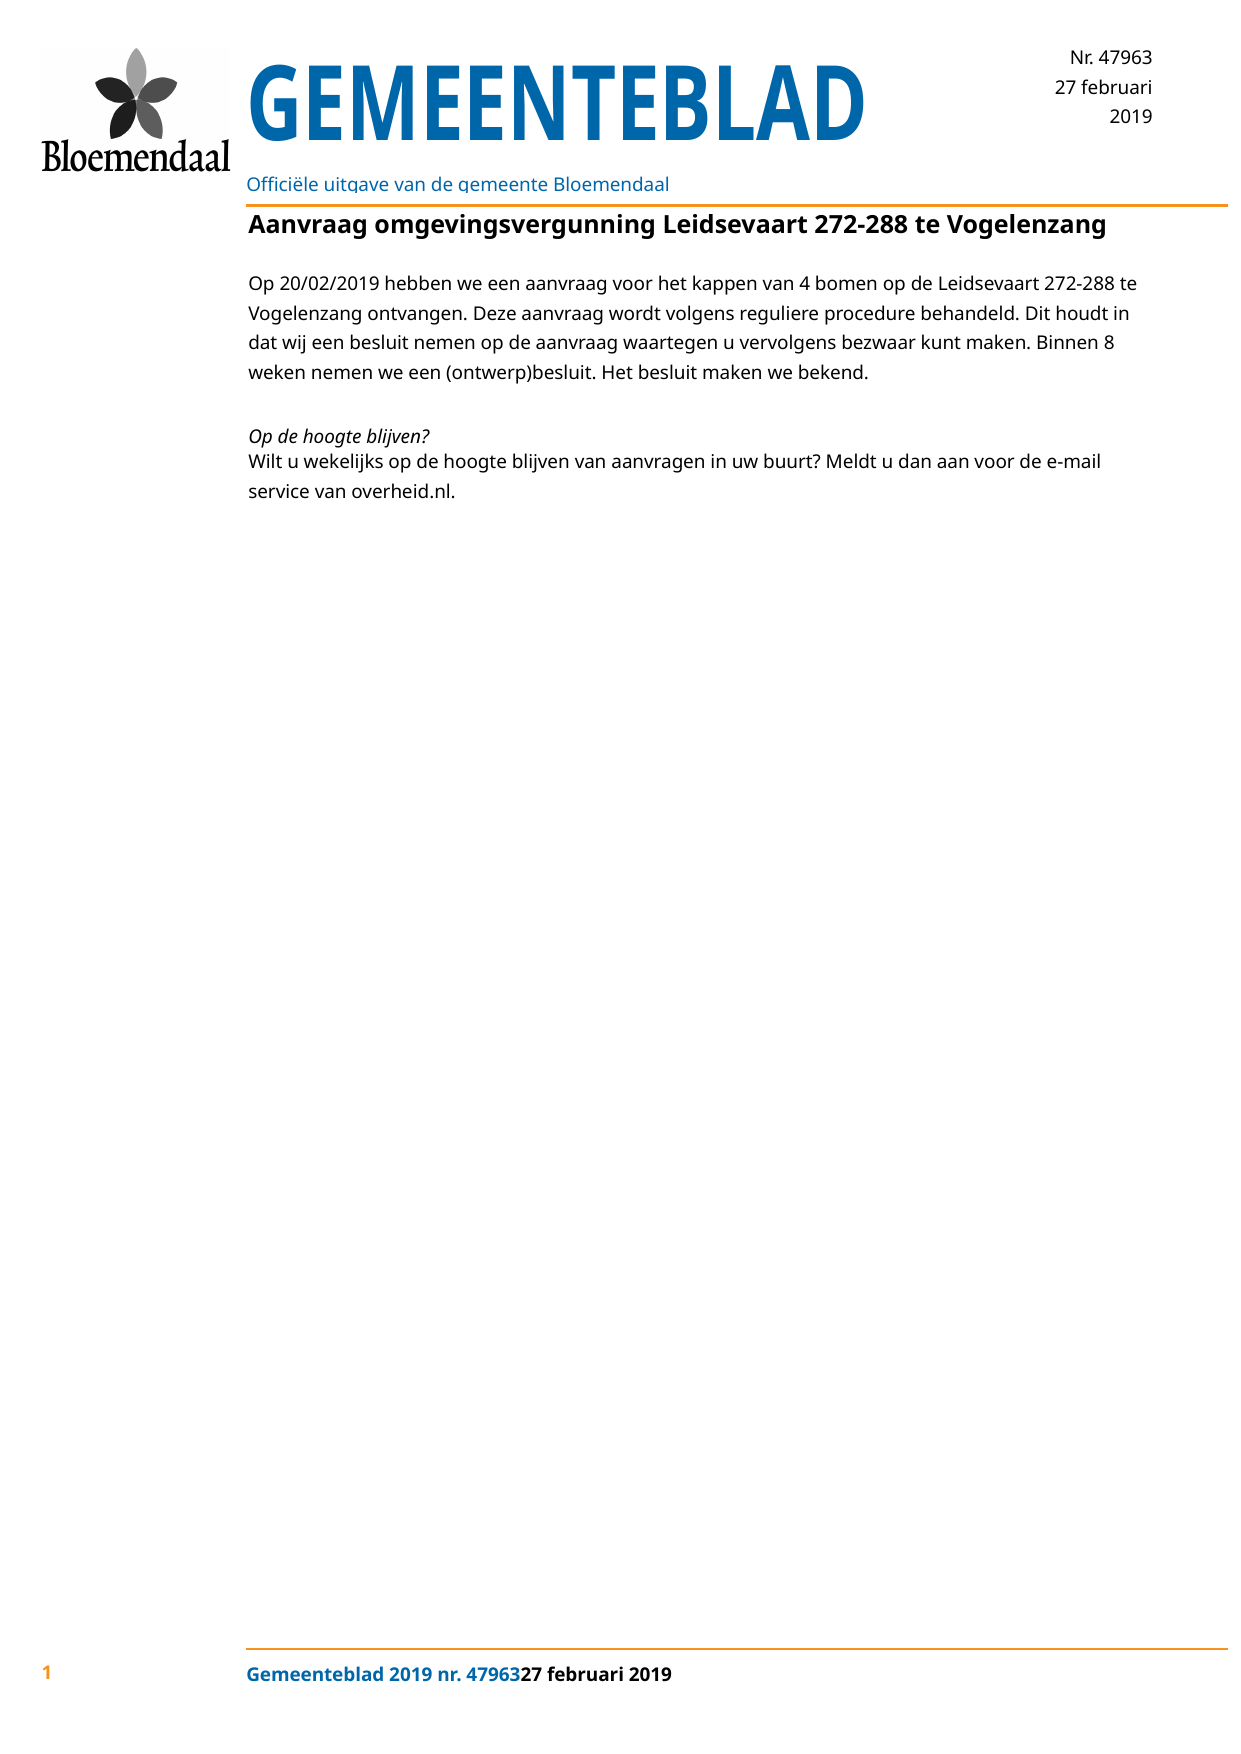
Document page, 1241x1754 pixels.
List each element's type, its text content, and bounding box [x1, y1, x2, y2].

text Op de hoogte blijven? [248, 423, 1152, 449]
picture [41, 47, 231, 172]
text Wilt u wekelijks op de hoogte blijven van aanvragen in uw buurt? Meldt u dan aan voor de e-mail service van overheid.nl. [248, 449, 1152, 504]
text Aanvraag omgevingsvergunning Leidsevaart 272-288 te Vogelenzang [248, 207, 1152, 241]
text Op 20/02/2019 hebben we een aanvraag voor het kappen van 4 bomen op de Leidsevaart 272-288 te Vogelenzang ontvangen. Deze aanvraag wordt volgens reguliere procedure behandeld. Dit houdt in dat wij een besluit nemen op de aanvraag waartegen u vervolgens bezwaar kunt maken. Binnen 8 weken nemen we een (ontwerp)besluit. Het besluit maken we bekend. [248, 270, 1152, 385]
